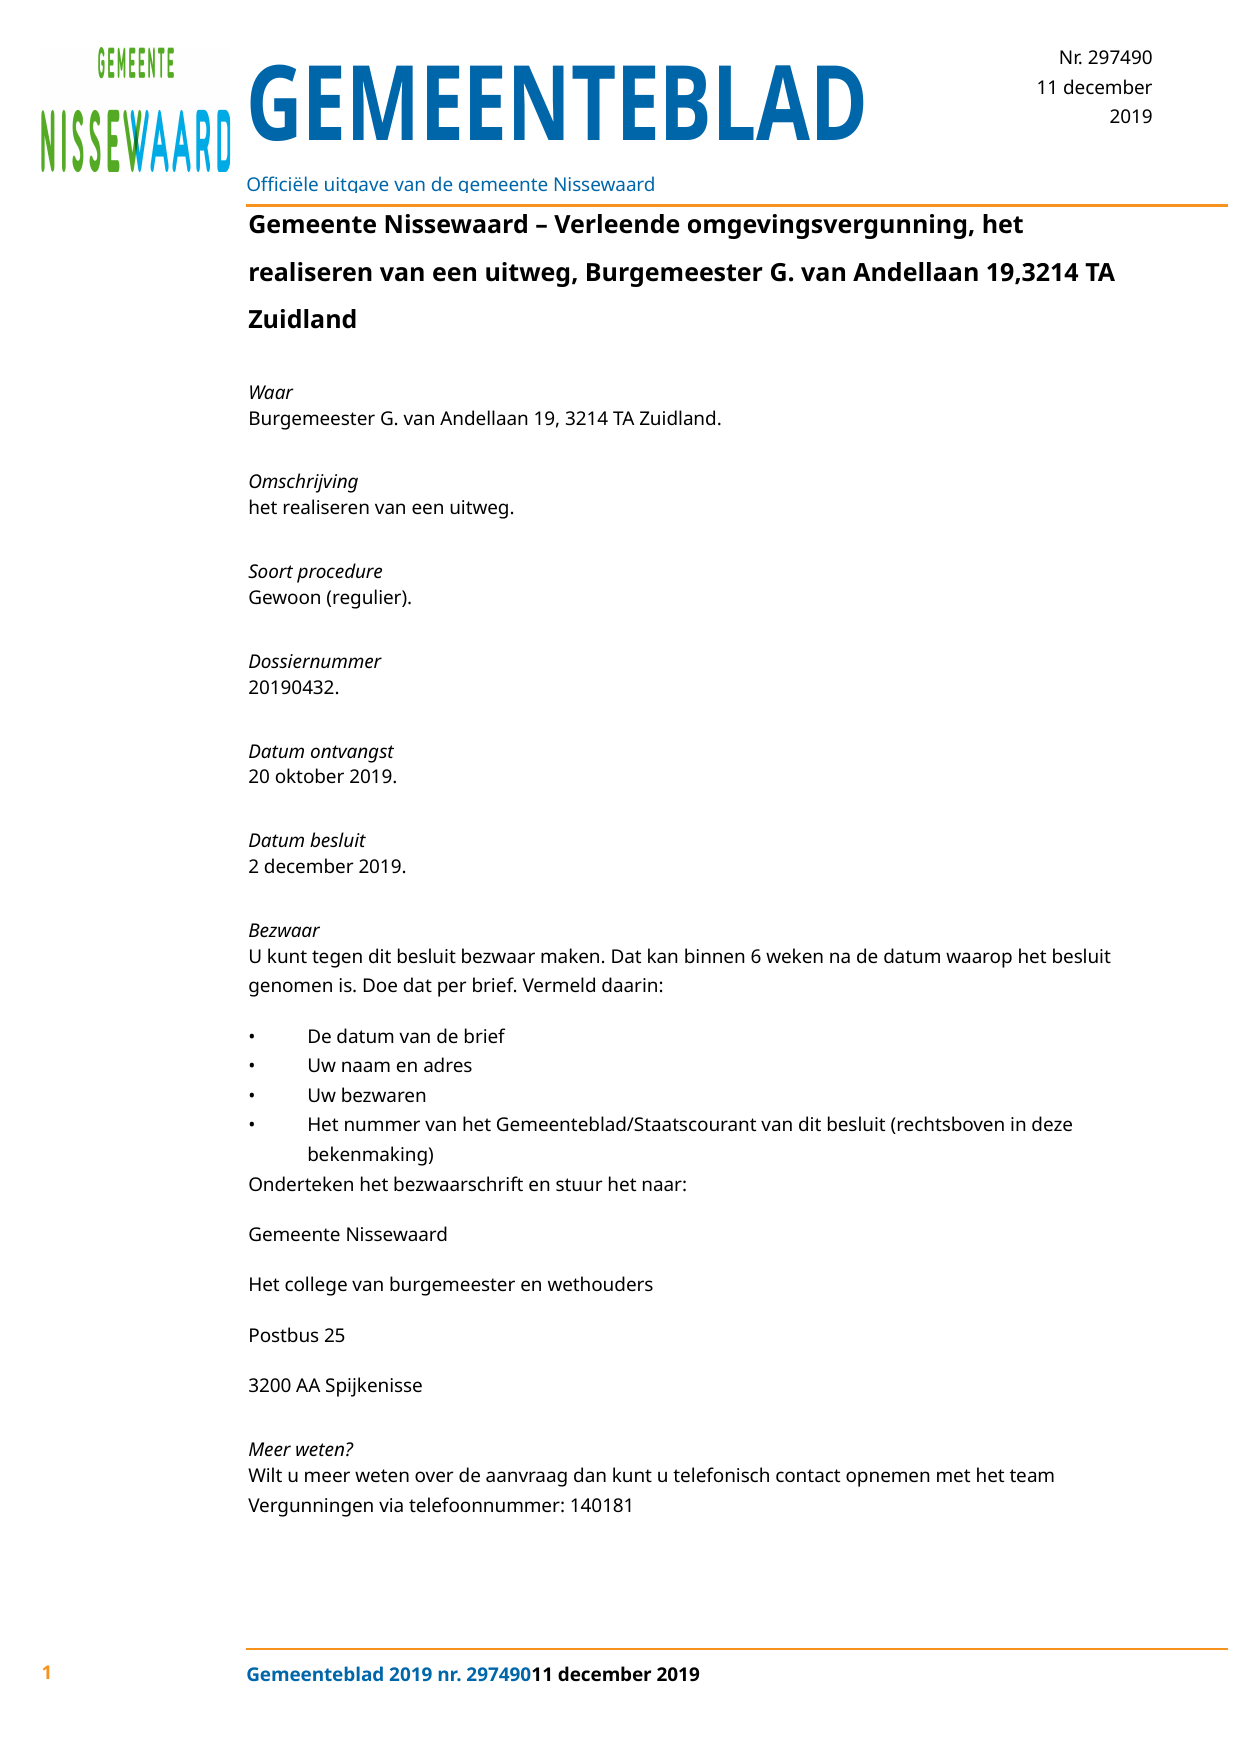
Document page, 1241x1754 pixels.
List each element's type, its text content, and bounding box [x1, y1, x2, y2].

text Datum ontvangst [248, 738, 1152, 763]
picture [201, 122, 206, 138]
text 20 oktober 2019. [248, 763, 1152, 789]
text Het college van burgemeester en wethouders [248, 1272, 1152, 1297]
text Meer weten? [248, 1436, 1152, 1462]
text Gemeente Nissewaard – Verleende omgevingsvergunning, het realiseren van een uitweg, Burgemeester G. van Andellaan 19,3214 TA Zuidland [248, 207, 1152, 336]
picture [41, 47, 231, 172]
text Bezwaar [248, 917, 1152, 943]
picture [176, 157, 187, 172]
text 2 december 2019. [248, 853, 1152, 879]
list Het nummer van het Gemeenteblad/Staatscourant van dit besluit (rechtsboven in deze bekenmaking) [248, 1112, 1152, 1167]
text Burgemeester G. van Andellaan 19, 3214 TA Zuidland. [248, 405, 1152, 431]
text Wilt u meer weten over de aanvraag dan kunt u telefonisch contact opnemen met het team Vergunningen via telefoonnummer: 140181 [248, 1462, 1152, 1517]
text 3200 AA Spijkenisse [248, 1372, 1152, 1398]
text Waar [248, 379, 1152, 405]
list Uw bezwaren [248, 1082, 1152, 1108]
picture [222, 122, 227, 160]
text Gewoon (regulier). [248, 584, 1152, 610]
text U kunt tegen dit besluit bezwaar maken. Dat kan binnen 6 weken na de datum waarop het besluit genomen is. Doe dat per brief. Vermeld daarin: [248, 943, 1152, 998]
picture [200, 151, 206, 172]
text Datum besluit [248, 827, 1152, 853]
text Soort procedure [248, 558, 1152, 584]
text 20190432. [248, 674, 1152, 699]
text Omschrijving [248, 469, 1152, 494]
list Uw naam en adres [248, 1052, 1152, 1078]
text het realiseren van een uitweg. [248, 494, 1152, 520]
text Postbus 25 [248, 1322, 1152, 1348]
text Gemeente Nissewaard [248, 1221, 1152, 1247]
text Dossiernummer [248, 648, 1152, 674]
text Onderteken het bezwaarschrift en stuur het naar: [248, 1171, 1152, 1197]
picture [154, 157, 165, 172]
list De datum van de brief [248, 1023, 1152, 1049]
